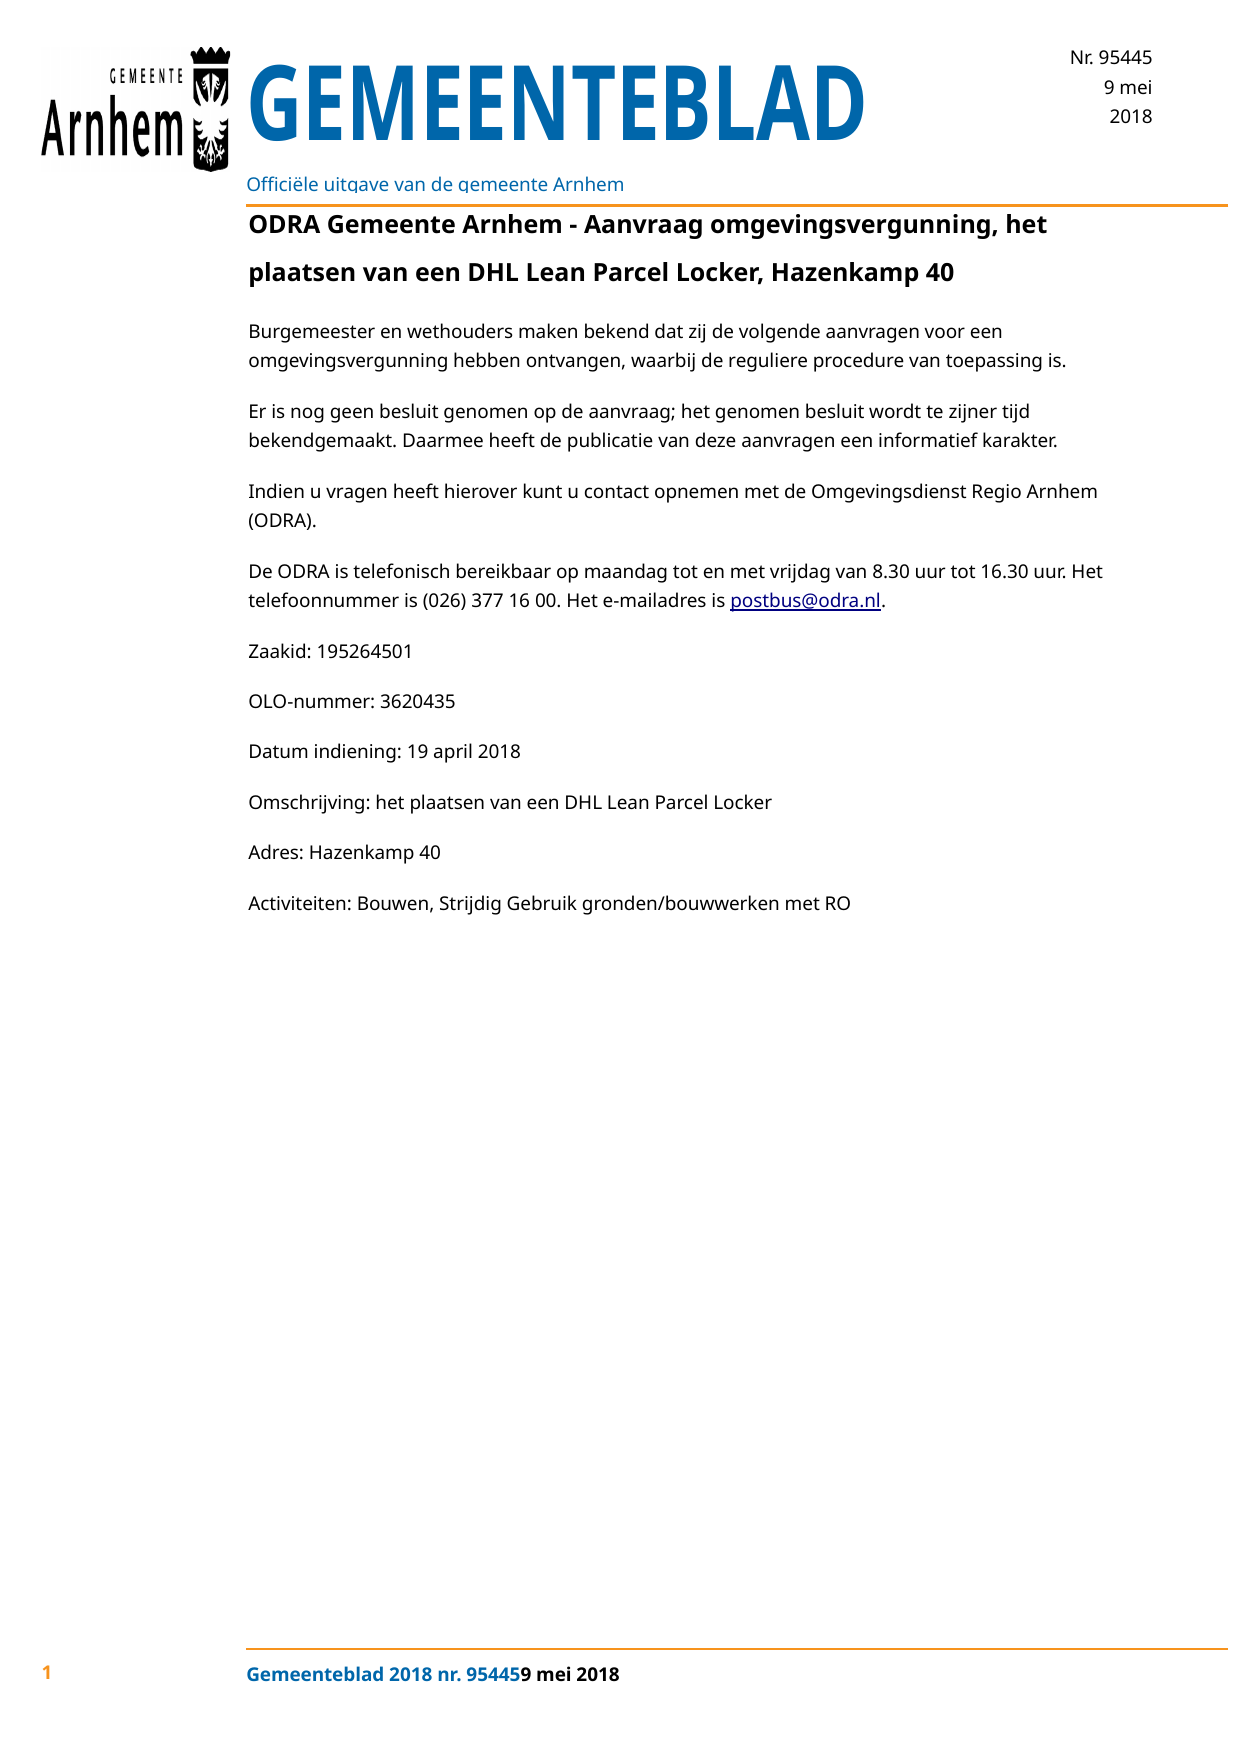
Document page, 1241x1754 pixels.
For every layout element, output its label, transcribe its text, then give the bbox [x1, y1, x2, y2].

text Zaakid: 195264501 [248, 638, 1152, 664]
text Datum indiening: 19 april 2018 [248, 739, 1152, 764]
text Er is nog geen besluit genomen op de aanvraag; het genomen besluit wordt te zijner tijd bekendgemaakt. Daarmee heeft de publicatie van deze aanvragen een informatief karakter. [248, 398, 1152, 453]
text ODRA Gemeente Arnhem - Aanvraag omgevingsvergunning, het plaatsen van een DHL Lean Parcel Locker, Hazenkamp 40 [248, 207, 1152, 288]
text Omschrijving: het plaatsen van een DHL Lean Parcel Locker [248, 789, 1152, 815]
text De ODRA is telefonisch bereikbaar op maandag tot en met vrijdag van 8.30 uur tot 16.30 uur. Het telefoonnummer is (026) 377 16 00. Het e-mailadres is postbus@odra.nl. [248, 558, 1152, 613]
text Adres: Hazenkamp 40 [248, 839, 1152, 865]
text Burgemeester en wethouders maken bekend dat zij de volgende aanvragen voor een omgevingsvergunning hebben ontvangen, waarbij de reguliere procedure van toepassing is. [248, 318, 1152, 373]
text Activiteiten: Bouwen, Strijdig Gebruik gronden/bouwwerken met RO [248, 890, 1152, 916]
picture [41, 47, 231, 172]
text OLO-nummer: 3620435 [248, 688, 1152, 714]
text Indien u vragen heeft hierover kunt u contact opnemen met de Omgevingsdienst Regio Arnhem (ODRA). [248, 478, 1152, 533]
